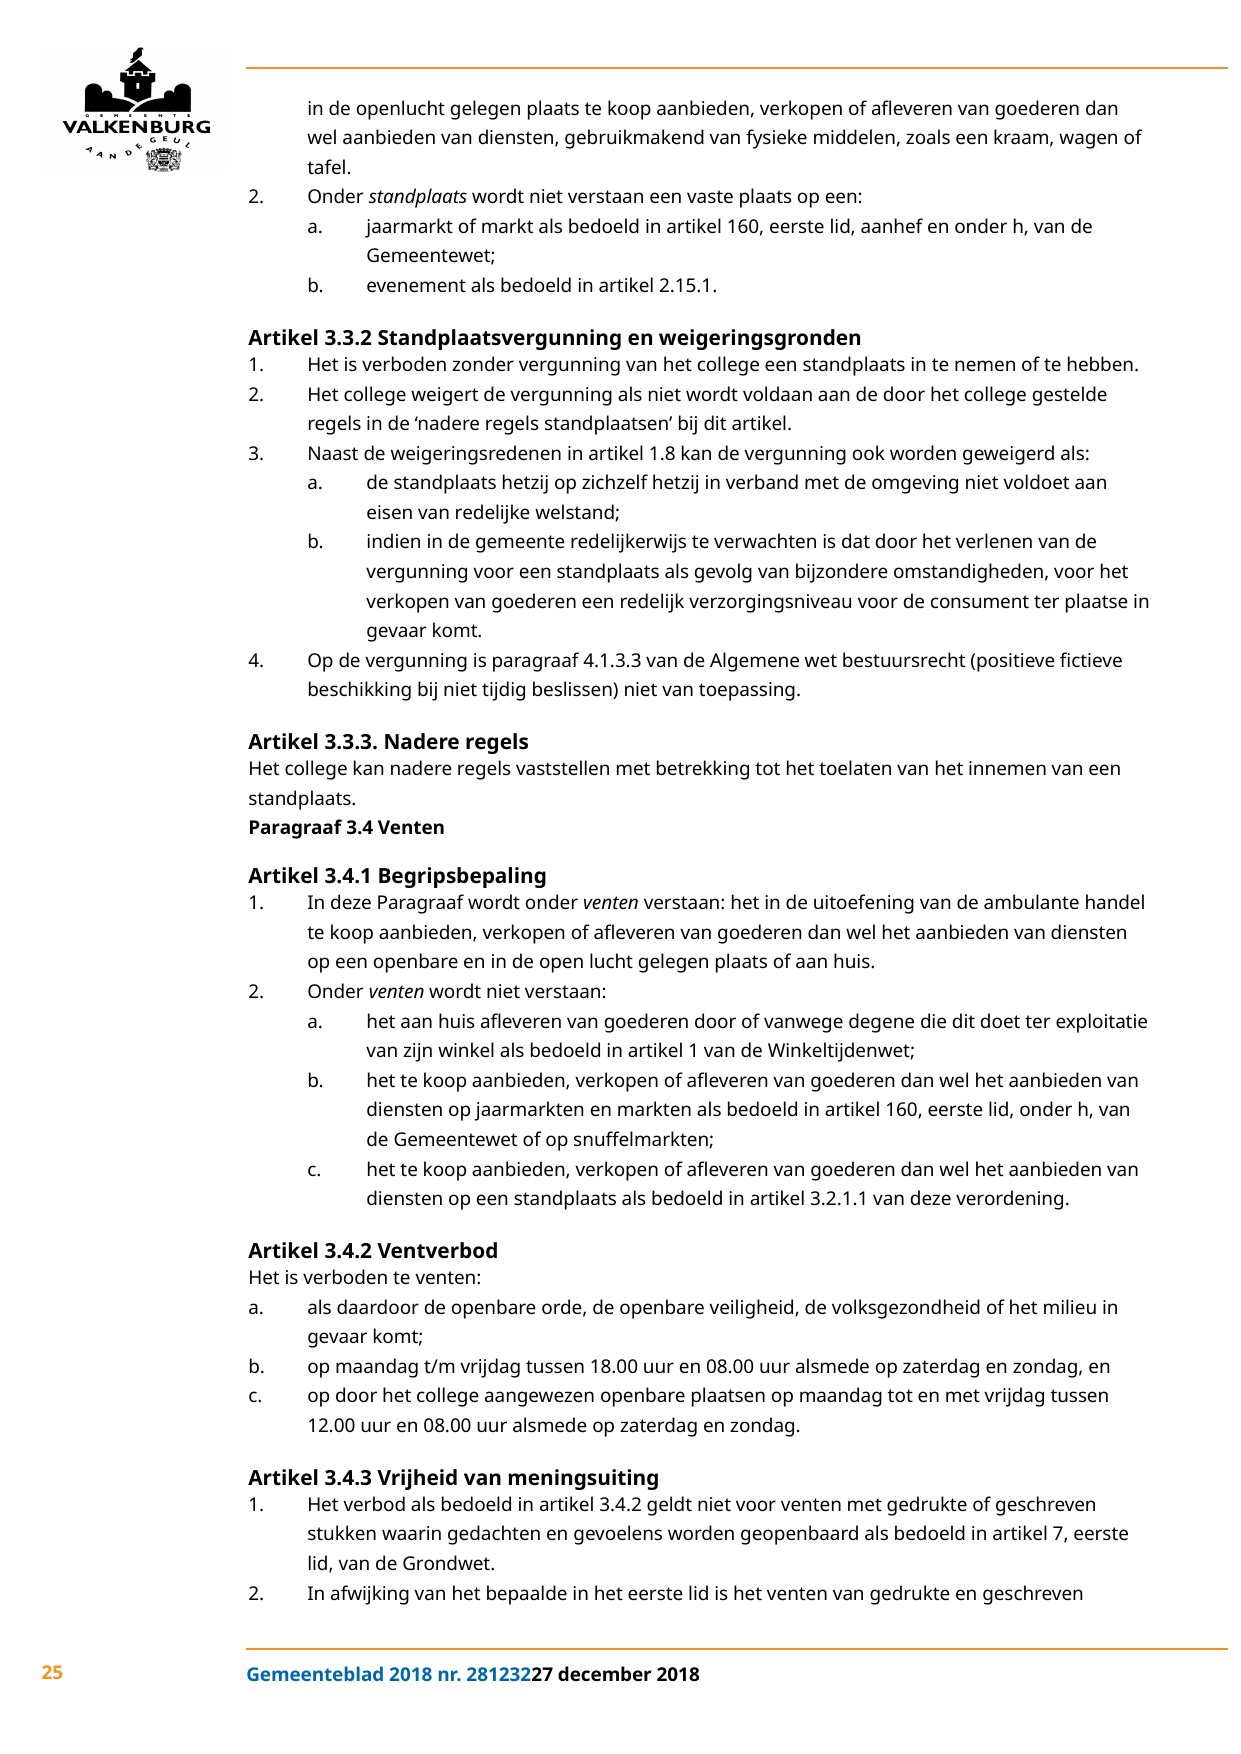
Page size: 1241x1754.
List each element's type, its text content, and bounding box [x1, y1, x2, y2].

list Onder venten wordt niet verstaan: [248, 978, 1152, 1004]
text Artikel 3.4.1 Begripsbepaling [248, 861, 1152, 889]
text Het college kan nadere regels vaststellen met betrekking tot het toelaten van het innemen van een standplaats. [248, 755, 1152, 811]
list het aan huis afleveren van goederen door of vanwege degene die dit doet ter exploitatie van zijn winkel als bedoeld in artikel 1 van de Winkeltijdenwet; [307, 1008, 1152, 1063]
list in de openlucht gelegen plaats te koop aanbieden, verkopen of afleveren van goederen dan wel aanbieden van diensten, gebruikmakend van fysieke middelen, zoals een kraam, wagen of tafel. [248, 95, 1152, 180]
list de standplaats hetzij op zichzelf hetzij in verband met de omgeving niet voldoet aan eisen van redelijke welstand; [307, 469, 1152, 525]
list jaarmarkt of markt als bedoeld in artikel 160, eerste lid, aanhef en onder h, van de Gemeentewet; [307, 213, 1152, 268]
list het te koop aanbieden, verkopen of afleveren van goederen dan wel het aanbieden van diensten op jaarmarkten en markten als bedoeld in artikel 160, eerste lid, onder h, van de Gemeentewet of op snuffelmarkten; [307, 1067, 1152, 1152]
text Paragraaf 3.4 Venten [248, 814, 1152, 840]
text Artikel 3.4.2 Ventverbod [248, 1236, 1152, 1264]
list Het is verboden zonder vergunning van het college een standplaats in te nemen of te hebben. [248, 351, 1152, 377]
text Het is verboden te venten: [248, 1264, 1152, 1290]
list In deze Paragraaf wordt onder venten verstaan: het in de uitoefening van de ambulante handel te koop aanbieden, verkopen of afleveren van goederen dan wel het aanbieden van diensten op een openbare en in de open lucht gelegen plaats of aan huis. [248, 889, 1152, 974]
list op door het college aangewezen openbare plaatsen op maandag tot en met vrijdag tussen 12.00 uur en 08.00 uur alsmede op zaterdag en zondag. [248, 1383, 1152, 1438]
list als daardoor de openbare orde, de openbare veiligheid, de volksgezondheid of het milieu in gevaar komt; [248, 1294, 1152, 1349]
list Op de vergunning is paragraaf 4.1.3.3 van de Algemene wet bestuursrecht (positieve fictieve beschikking bij niet tijdig beslissen) niet van toepassing. [248, 647, 1152, 702]
list op maandag t/m vrijdag tussen 18.00 uur en 08.00 uur alsmede op zaterdag en zondag, en [248, 1353, 1152, 1379]
text Artikel 3.3.3. Nadere regels [248, 727, 1152, 755]
list Het verbod als bedoeld in artikel 3.4.2 geldt niet voor venten met gedrukte of geschreven stukken waarin gedachten en gevoelens worden geopenbaard als bedoeld in artikel 7, eerste lid, van de Grondwet. [248, 1491, 1152, 1576]
list het te koop aanbieden, verkopen of afleveren van goederen dan wel het aanbieden van diensten op een standplaats als bedoeld in artikel 3.2.1.1 van deze verordening. [307, 1156, 1152, 1211]
list Naast de weigeringsredenen in artikel 1.8 kan de vergunning ook worden geweigerd als: [248, 440, 1152, 466]
list Het college weigert de vergunning als niet wordt voldaan aan de door het college gestelde regels in de ‘nadere regels standplaatsen’ bij dit artikel. [248, 381, 1152, 436]
text Artikel 3.3.2 Standplaatsvergunning en weigeringsgronden [248, 323, 1152, 351]
list evenement als bedoeld in artikel 2.15.1. [307, 272, 1152, 298]
picture [41, 47, 231, 172]
list In afwijking van het bepaalde in het eerste lid is het venten van gedrukte en geschreven [248, 1580, 1152, 1606]
list indien in de gemeente redelijkerwijs te verwachten is dat door het verlenen van de vergunning voor een standplaats als gevolg van bijzondere omstandigheden, voor het verkopen van goederen een redelijk verzorgingsniveau voor de consument ter plaatse in gevaar komt. [307, 529, 1152, 643]
text Artikel 3.4.3 Vrijheid van meningsuiting [248, 1463, 1152, 1491]
list Onder standplaats wordt niet verstaan een vaste plaats op een: [248, 183, 1152, 209]
